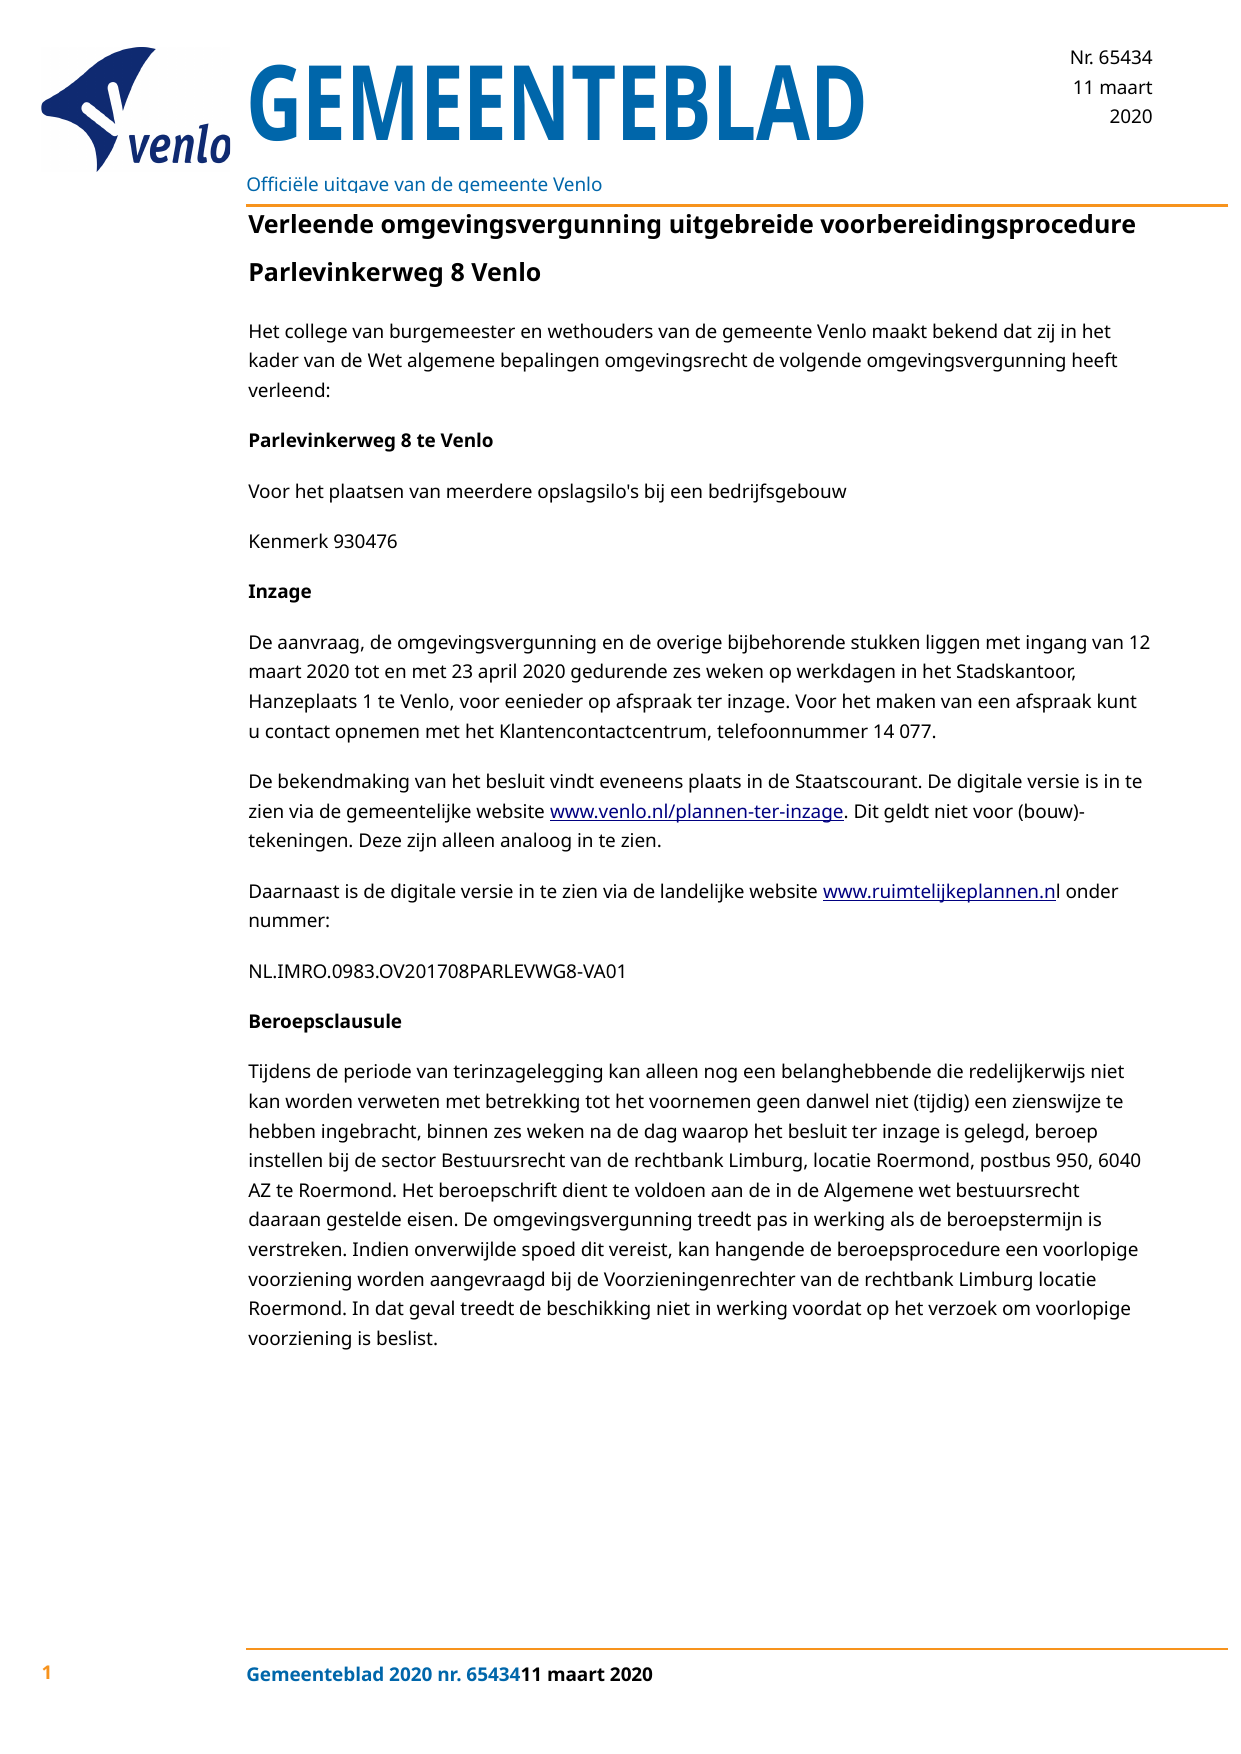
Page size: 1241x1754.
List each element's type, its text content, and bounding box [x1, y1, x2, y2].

text Tijdens de periode van terinzagelegging kan alleen nog een belanghebbende die redelijkerwijs niet kan worden verweten met betrekking tot het voornemen geen danwel niet (tijdig) een zienswijze te hebben ingebracht, binnen zes weken na de dag waarop het besluit ter inzage is gelegd, beroep instellen bij de sector Bestuursrecht van de rechtbank Limburg, locatie Roermond, postbus 950, 6040 AZ te Roermond. Het beroepschrift dient te voldoen aan de in de Algemene wet bestuursrecht daaraan gestelde eisen. De omgevingsvergunning treedt pas in werking als de beroepstermijn is verstreken. Indien onverwijlde spoed dit vereist, kan hangende de beroepsprocedure een voorlopige voorziening worden aangevraagd bij de Voorzieningenrechter van de rechtbank Limburg locatie Roermond. In dat geval treedt de beschikking niet in werking voordat op het verzoek om voorlopige voorziening is beslist. [248, 1059, 1152, 1351]
text Het college van burgemeester en wethouders van de gemeente Venlo maakt bekend dat zij in het kader van de Wet algemene bepalingen omgevingsrecht de volgende omgevingsvergunning heeft verleend: [248, 318, 1152, 403]
text Voor het plaatsen van meerdere opslagsilo's bij een bedrijfsgebouw [248, 478, 1152, 504]
text Parlevinkerweg 8 te Venlo [248, 427, 1152, 453]
text Daarnaast is de digitale versie in te zien via de landelijke website www.ruimtelijkeplannen.nl onder nummer: [248, 878, 1152, 933]
picture [41, 47, 231, 172]
text Verleende omgevingsvergunning uitgebreide voorbereidingsprocedure Parlevinkerweg 8 Venlo [248, 207, 1152, 288]
text Beroepsclausule [248, 1008, 1152, 1034]
text NL.IMRO.0983.OV201708PARLEVWG8-VA01 [248, 958, 1152, 984]
text Inzage [248, 579, 1152, 604]
text De aanvraag, de omgevingsvergunning en de overige bijbehorende stukken liggen met ingang van 12 maart 2020 tot en met 23 april 2020 gedurende zes weken op werkdagen in het Stadskantoor, Hanzeplaats 1 te Venlo, voor eenieder op afspraak ter inzage. Voor het maken van een afspraak kunt u contact opnemen met het Klantencontactcentrum, telefoonnummer 14 077. [248, 629, 1152, 744]
text De bekendmaking van het besluit vindt eveneens plaats in de Staatscourant. De digitale versie is in te zien via de gemeentelijke website www.venlo.nl/plannen-ter-inzage. Dit geldt niet voor (bouw)-tekeningen. Deze zijn alleen analoog in te zien. [248, 768, 1152, 853]
text Kenmerk 930476 [248, 528, 1152, 554]
